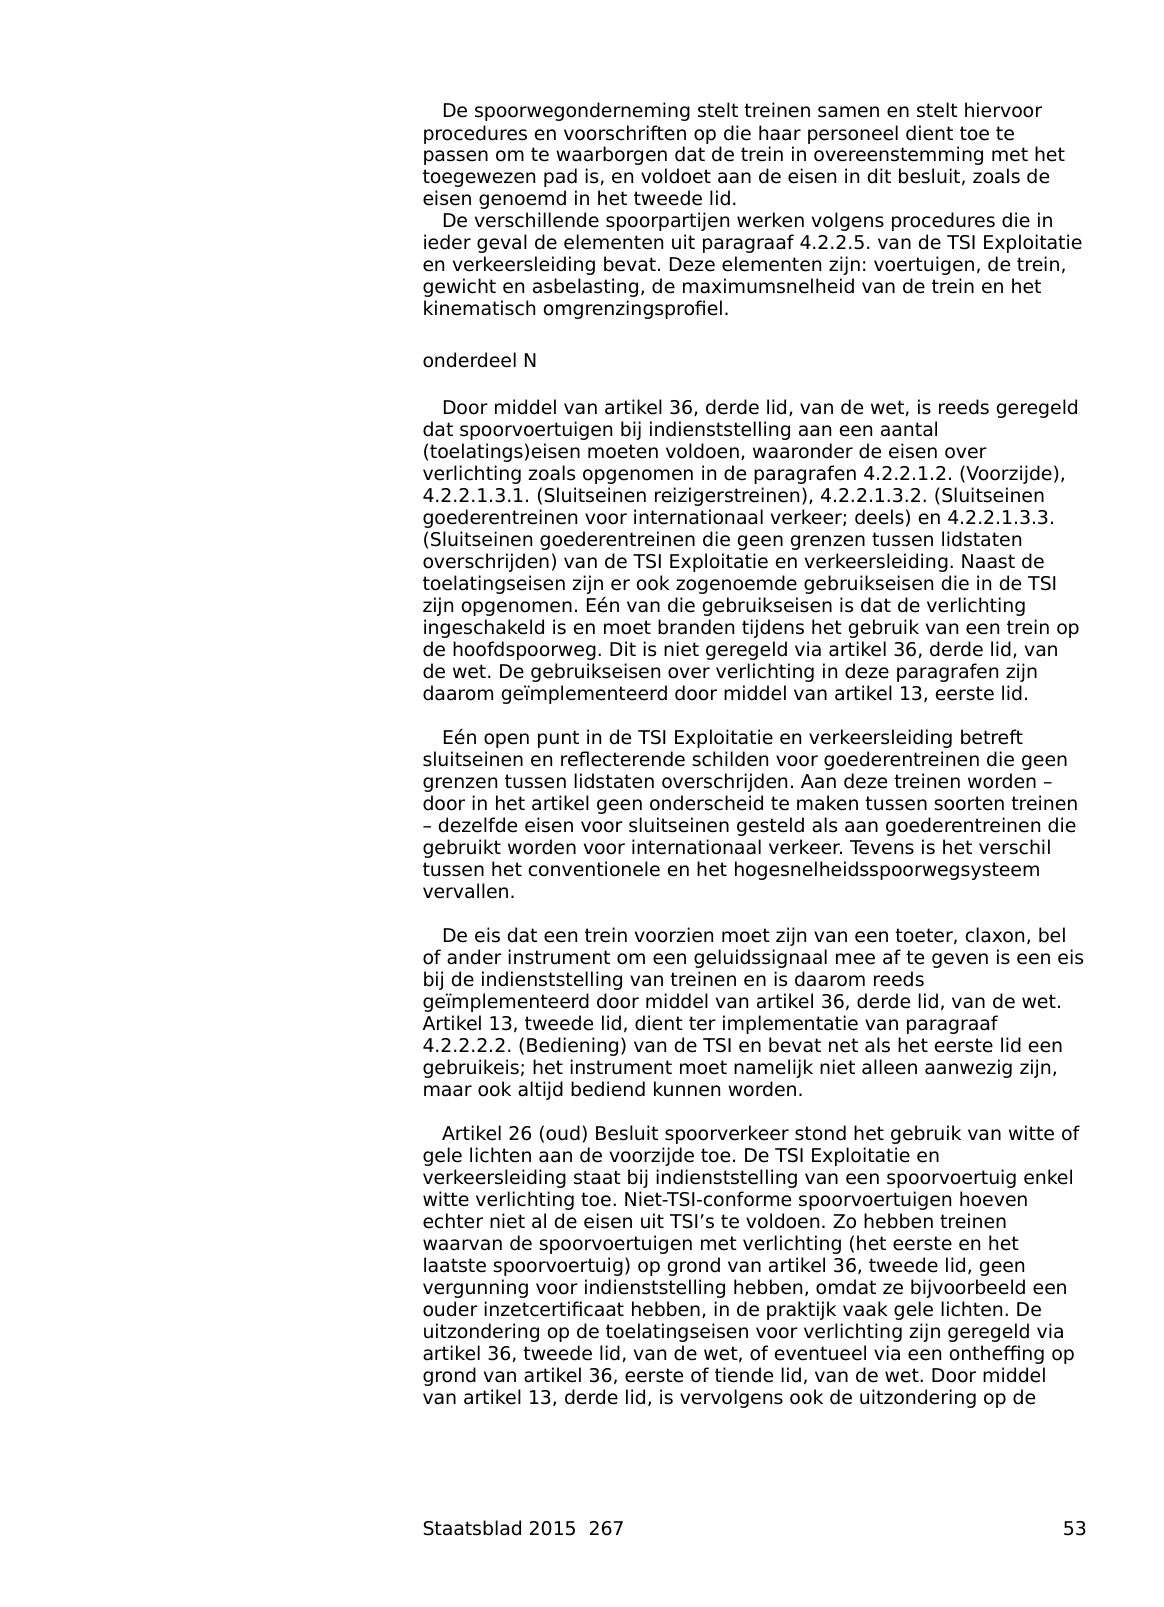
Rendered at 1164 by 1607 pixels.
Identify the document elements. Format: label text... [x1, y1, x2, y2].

text Eén open punt in de TSI Exploitatie en verkeersleiding betreft sluitseinen en reflecterende schilden voor goederentreinen die geen grenzen tussen lidstaten overschrijden. Aan deze treinen worden – door in het artikel geen onderscheid te maken tussen soorten treinen – dezelfde eisen voor sluitseinen gesteld als aan goederentreinen die gebruikt worden voor internationaal verkeer. Tevens is het verschil tussen het conventionele en het hogesnelheidsspoorwegsysteem vervallen. [422, 727, 1087, 903]
text De spoorwegonderneming stelt treinen samen en stelt hiervoor procedures en voorschriften op die haar personeel dient toe te passen om te waarborgen dat de trein in overeenstemming met het toegewezen pad is, en voldoet aan de eisen in dit besluit, zoals de eisen genoemd in het tweede lid. [422, 100, 1087, 210]
text Artikel 26 (oud) Besluit spoorverkeer stond het gebruik van witte of gele lichten aan de voorzijde toe. De TSI Exploitatie en verkeersleiding staat bij indienststelling van een spoorvoertuig enkel witte verlichting toe. Niet-TSI-conforme spoorvoertuigen hoeven echter niet al de eisen uit TSI’s te voldoen. Zo hebben treinen waarvan de spoorvoertuigen met verlichting (het eerste en het laatste spoorvoertuig) op grond van artikel 36, tweede lid, geen vergunning voor indienststelling hebben, omdat ze bijvoorbeeld een ouder inzetcertificaat hebben, in de praktijk vaak gele lichten. De uitzondering op de toelatingseisen voor verlichting zijn geregeld via artikel 36, tweede lid, van de wet, of eventueel via een ontheffing op grond van artikel 36, eerste of tiende lid, van de wet. Door middel van artikel 13, derde lid, is vervolgens ook de uitzondering op de [422, 1123, 1087, 1409]
subtitle onderdeel N [422, 350, 1087, 372]
text De verschillende spoorpartijen werken volgens procedures die in ieder geval de elementen uit paragraaf 4.2.2.5. van de TSI Exploitatie en verkeersleiding bevat. Deze elementen zijn: voertuigen, de trein, gewicht en asbelasting, de maximumsnelheid van de trein en het kinematisch omgrenzingsprofiel. [422, 210, 1087, 320]
text Door middel van artikel 36, derde lid, van de wet, is reeds geregeld dat spoorvoertuigen bij indienststelling aan een aantal (toelatings)eisen moeten voldoen, waaronder de eisen over verlichting zoals opgenomen in de paragrafen 4.2.2.1.2. (Voorzijde), 4.2.2.1.3.1. (Sluitseinen reizigerstreinen), 4.2.2.1.3.2. (Sluitseinen goederentreinen voor internationaal verkeer; deels) en 4.2.2.1.3.3. (Sluitseinen goederentreinen die geen grenzen tussen lidstaten overschrijden) van de TSI Exploitatie en verkeersleiding. Naast de toelatingseisen zijn er ook zogenoemde gebruikseisen die in de TSI zijn opgenomen. Eén van die gebruikseisen is dat de verlichting ingeschakeld is en moet branden tijdens het gebruik van een trein op de hoofdspoorweg. Dit is niet geregeld via artikel 36, derde lid, van de wet. De gebruikseisen over verlichting in deze paragrafen zijn daarom geïmplementeerd door middel van artikel 13, eerste lid. [422, 397, 1087, 705]
text De eis dat een trein voorzien moet zijn van een toeter, claxon, bel of ander instrument om een geluidssignaal mee af te geven is een eis bij de indienststelling van treinen en is daarom reeds geïmplementeerd door middel van artikel 36, derde lid, van de wet. Artikel 13, tweede lid, dient ter implementatie van paragraaf 4.2.2.2.2. (Bediening) van de TSI en bevat net als het eerste lid een gebruikeis; het instrument moet namelijk niet alleen aanwezig zijn, maar ook altijd bediend kunnen worden. [422, 925, 1087, 1101]
